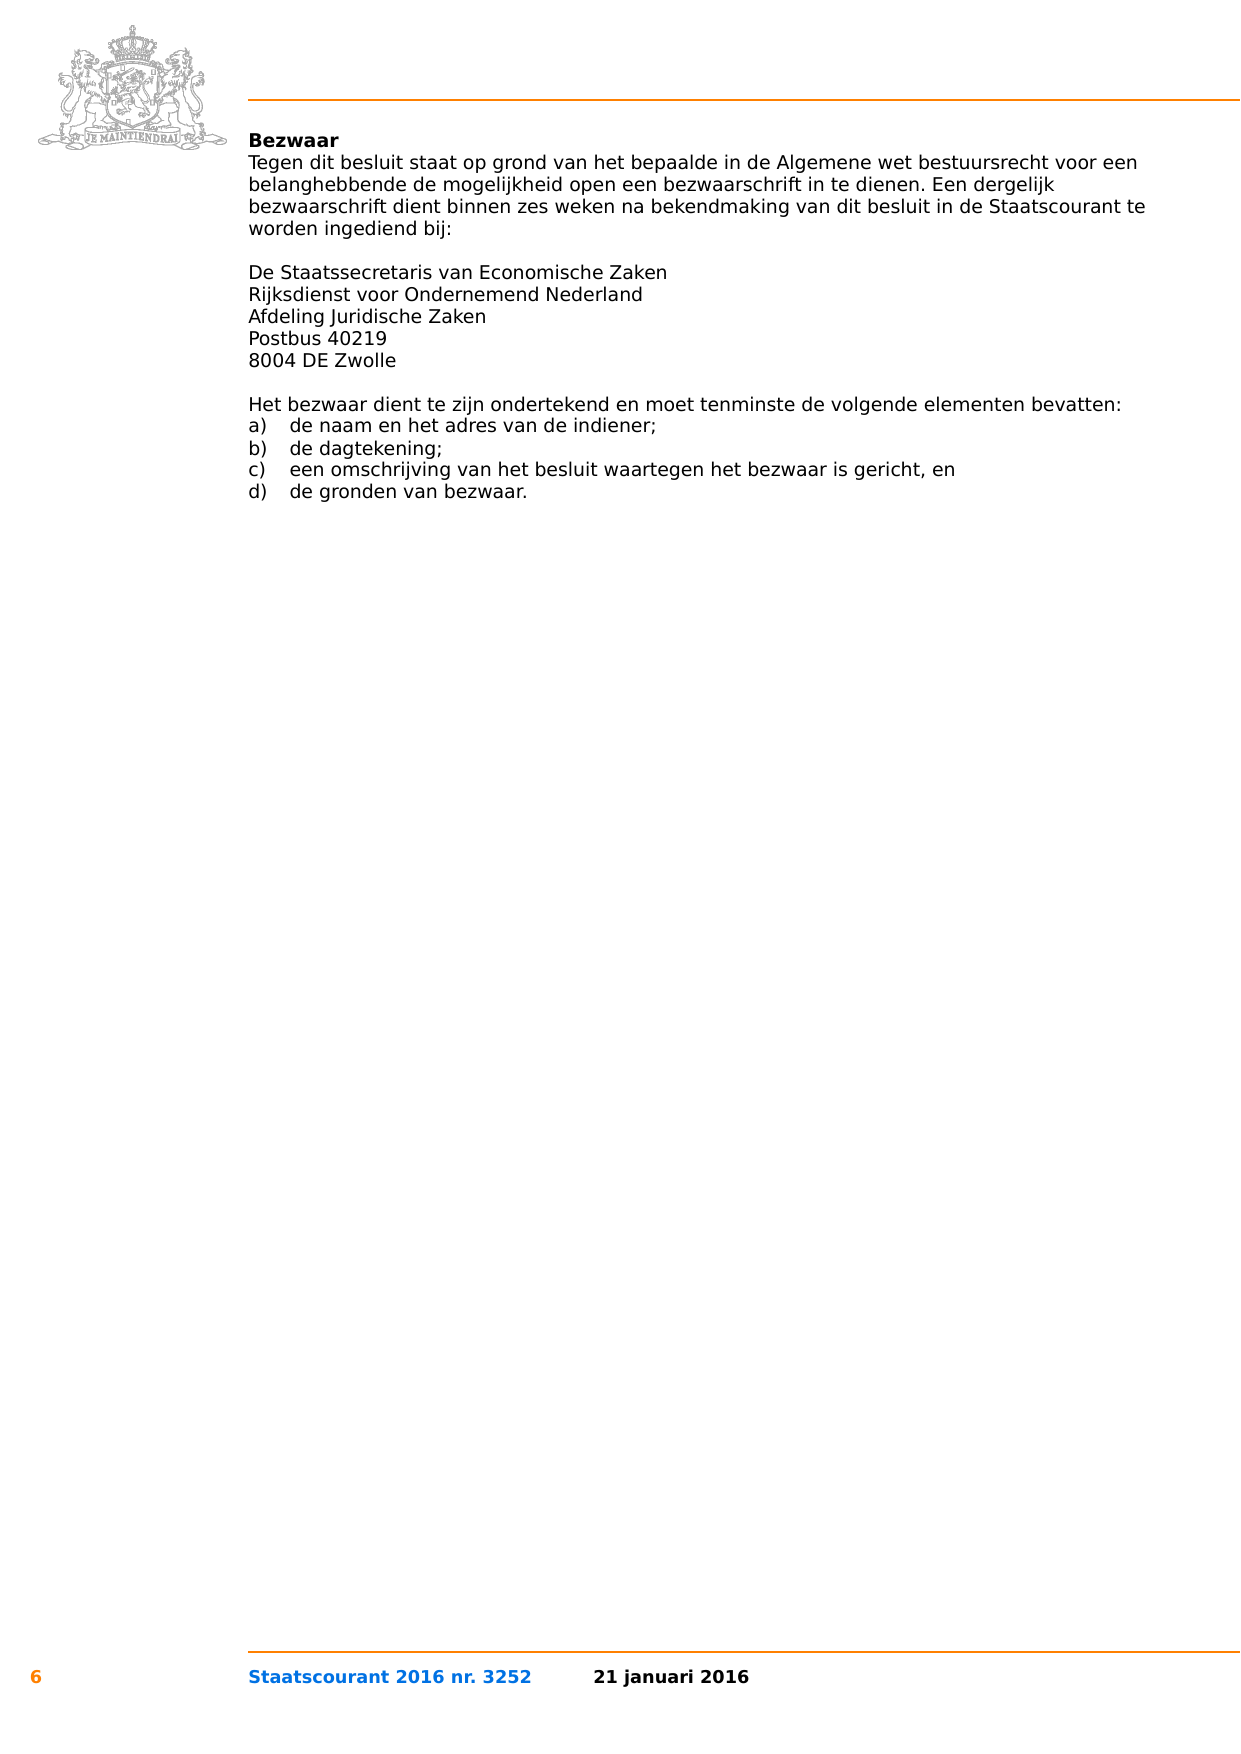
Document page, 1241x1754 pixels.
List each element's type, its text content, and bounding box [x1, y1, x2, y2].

text b) de dagtekening; [248, 437, 1163, 459]
text Bezwaar [248, 130, 1163, 152]
text Postbus 40219 [248, 328, 1163, 349]
text 8004 DE Zwolle [248, 349, 1163, 372]
text Rijksdienst voor Ondernemend Nederland [248, 284, 1163, 306]
text Tegen dit besluit staat op grond van het bepaalde in de Algemene wet bestuursrecht voor een belanghebbende de mogelijkheid open een bezwaarschrift in te dienen. Een dergelijk bezwaarschrift dient binnen zes weken na bekendmaking van dit besluit in de Staatscourant te worden ingediend bij: [248, 152, 1163, 240]
text De Staatssecretaris van Economische Zaken [248, 262, 1163, 284]
picture [38, 25, 227, 150]
text c) een omschrijving van het besluit waartegen het bezwaar is gericht, en [248, 459, 1163, 481]
text Afdeling Juridische Zaken [248, 306, 1163, 328]
text a) de naam en het adres van de indiener; [248, 415, 1163, 437]
text d) de gronden van bezwaar. [248, 481, 1163, 503]
text Het bezwaar dient te zijn ondertekend en moet tenminste de volgende elementen bevatten: [248, 393, 1163, 415]
